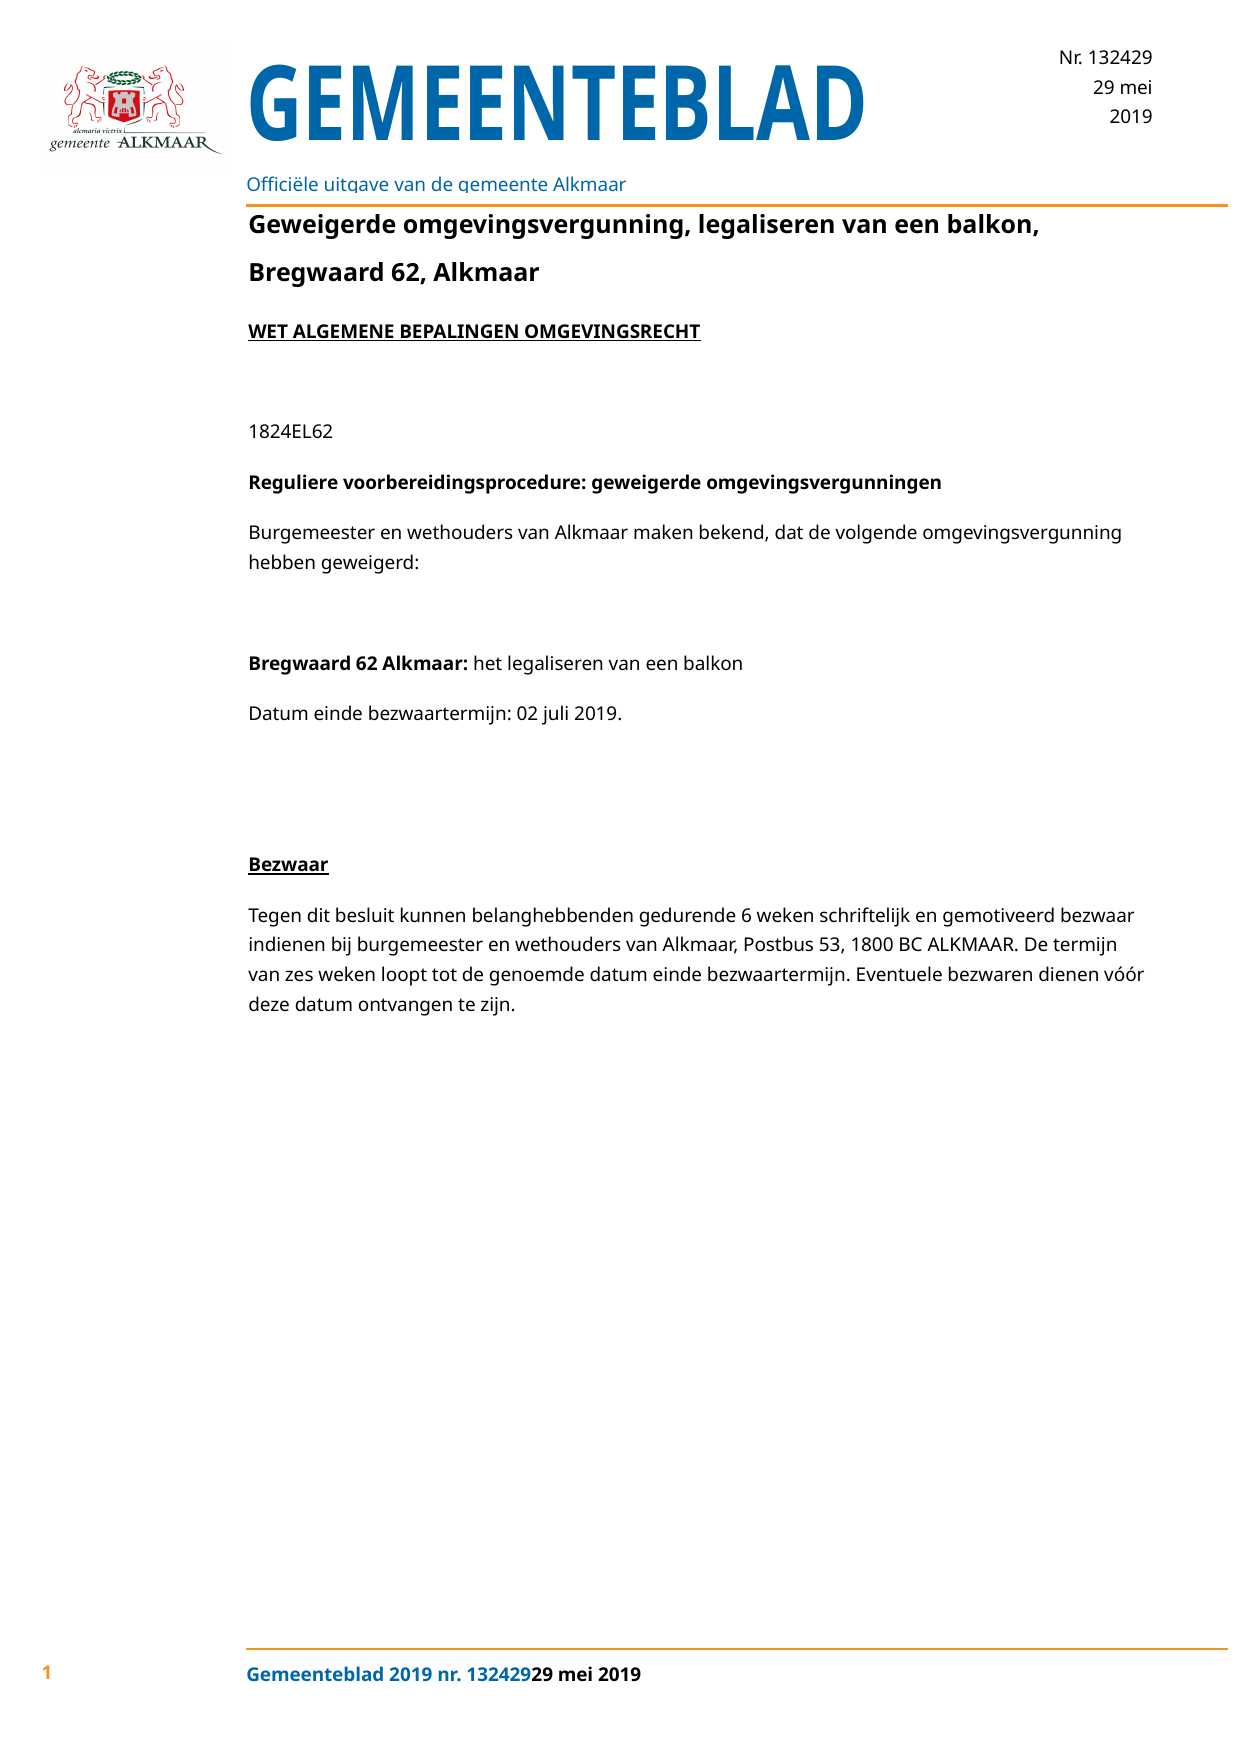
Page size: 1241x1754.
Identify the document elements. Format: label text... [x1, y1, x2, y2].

text Reguliere voorbereidingsprocedure: geweigerde omgevingsvergunningen [248, 469, 1152, 495]
text WET ALGEMENE BEPALINGEN OMGEVINGSRECHT [248, 318, 1152, 344]
text 1824EL62 [248, 419, 1152, 444]
text Datum einde bezwaartermijn: 02 juli 2019. [248, 700, 1152, 726]
picture [41, 47, 231, 172]
text Tegen dit besluit kunnen belanghebbenden gedurende 6 weken schriftelijk en gemotiveerd bezwaar indienen bij burgemeester en wethouders van Alkmaar, Postbus 53, 1800 BC ALKMAAR. De termijn van zes weken loopt tot de genoemde datum einde bezwaartermijn. Eventuele bezwaren dienen vóór deze datum ontvangen te zijn. [248, 902, 1152, 1017]
text Bezwaar [248, 852, 1152, 877]
text Burgemeester en wethouders van Alkmaar maken bekend, dat de volgende omgevingsvergunning hebben geweigerd: [248, 519, 1152, 575]
text Geweigerde omgevingsvergunning, legaliseren van een balkon, Bregwaard 62, Alkmaar [248, 207, 1152, 288]
text Bregwaard 62 Alkmaar: het legaliseren van een balkon [248, 650, 1152, 676]
